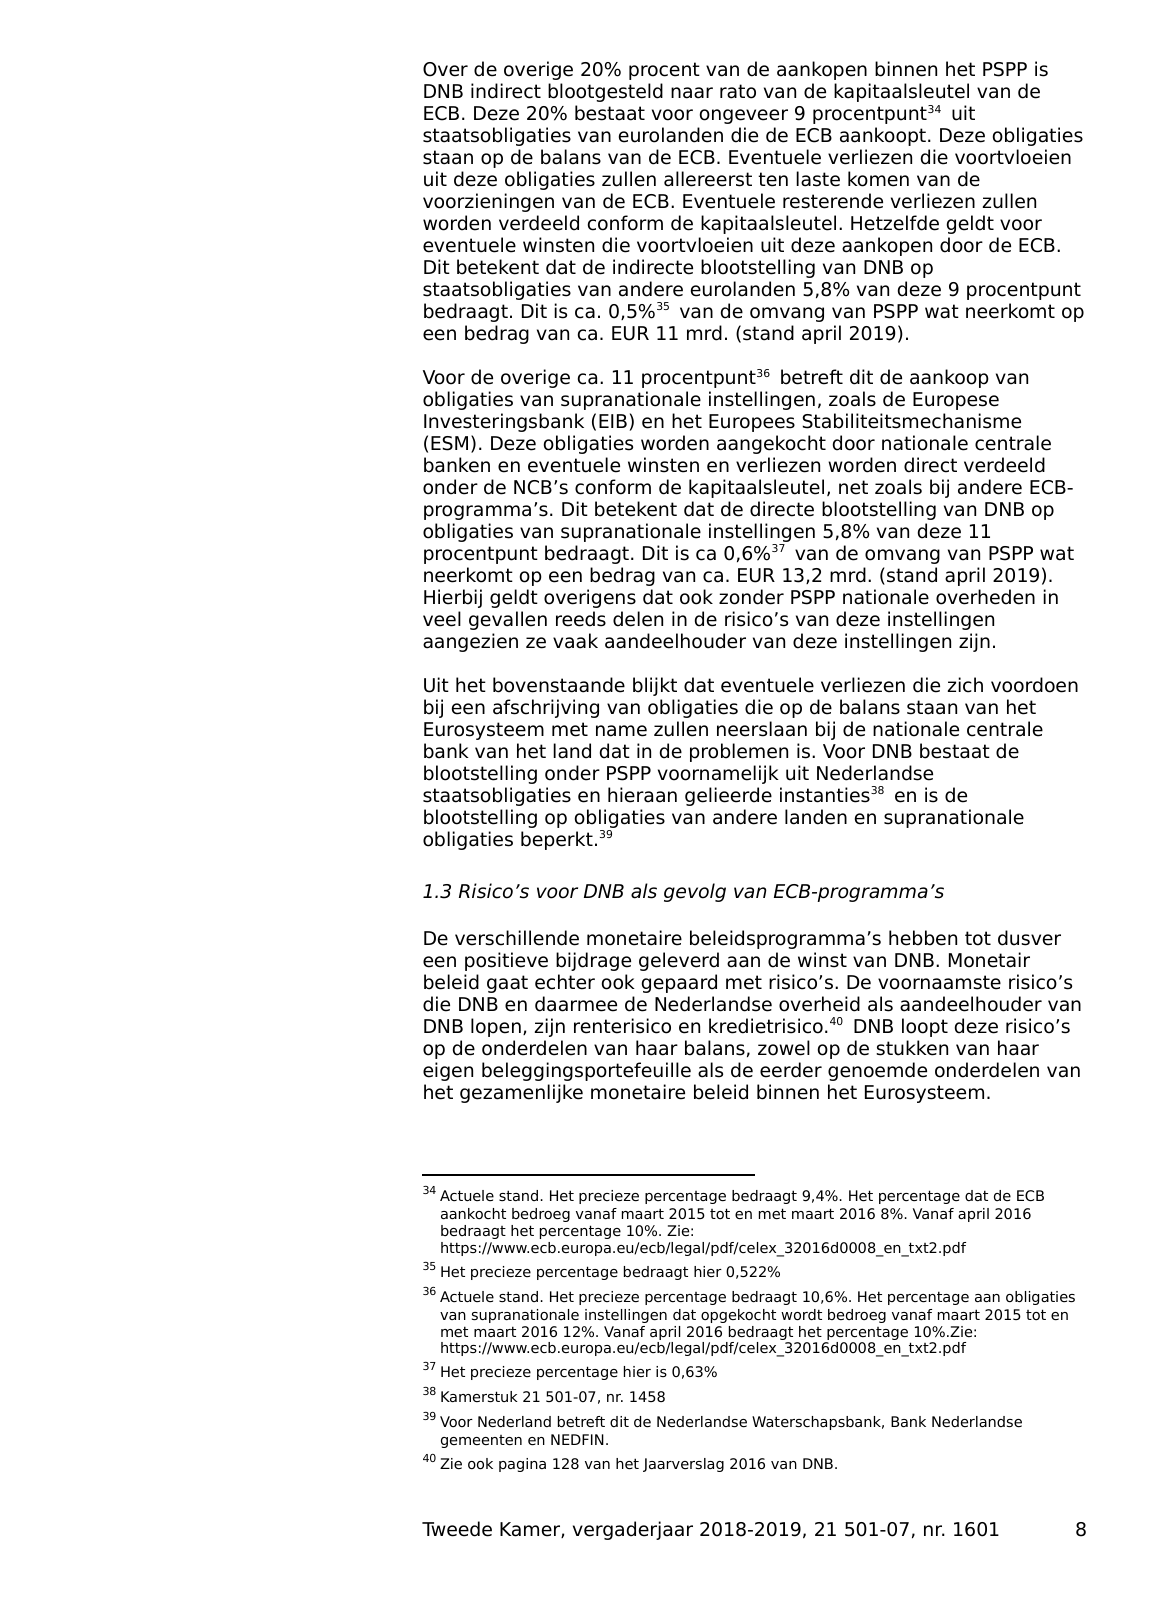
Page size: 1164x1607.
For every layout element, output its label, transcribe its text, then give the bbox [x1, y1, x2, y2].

text Uit het bovenstaande blijkt dat eventuele verliezen die zich voordoen bij een afschrijving van obligaties die op de balans staan van het Eurosysteem met name zullen neerslaan bij de nationale centrale bank van het land dat in de problemen is. Voor DNB bestaat de blootstelling onder PSPP voornamelijk uit Nederlandse staatsobligaties en hieraan gelieerde instanties en is de blootstelling op obligaties van andere landen en supranationale obligaties beperkt. [422, 675, 1087, 851]
text Over de overige 20% procent van de aankopen binnen het PSPP is DNB indirect blootgesteld naar rato van de kapitaalsleutel van de ECB. Deze 20% bestaat voor ongeveer 9 procentpunt uit staatsobligaties van eurolanden die de ECB aankoopt. Deze obligaties staan op de balans van de ECB. Eventuele verliezen die voortvloeien uit deze obligaties zullen allereerst ten laste komen van de voorzieningen van de ECB. Eventuele resterende verliezen zullen worden verdeeld conform de kapitaalsleutel. Hetzelfde geldt voor eventuele winsten die voortvloeien uit deze aankopen door de ECB. Dit betekent dat de indirecte blootstelling van DNB op staatsobligaties van andere eurolanden 5,8% van deze 9 procentpunt bedraagt. Dit is ca. 0,5% van de omvang van PSPP wat neerkomt op een bedrag van ca. EUR 11 mrd. (stand april 2019). [422, 59, 1087, 345]
text Actuele stand. Het precieze percentage bedraagt 10,6%. Het percentage aan obligaties van supranationale instellingen dat opgekocht wordt bedroeg vanaf maart 2015 tot en met maart 2016 12%. Vanaf april 2016 bedraagt het percentage 10%.Zie: https://www.ecb.europa.eu/ecb/legal/pdf/celex_32016d0008_en_txt2.pdf [422, 1285, 1087, 1357]
text Voor Nederland betreft dit de Nederlandse Waterschapsbank, Bank Nederlandse gemeenten en NEDFIN. [422, 1410, 1087, 1449]
text Actuele stand. Het precieze percentage bedraagt 9,4%. Het percentage dat de ECB aankocht bedroeg vanaf maart 2015 tot en met maart 2016 8%. Vanaf april 2016 bedraagt het percentage 10%. Zie: https://www.ecb.europa.eu/ecb/legal/pdf/celex_32016d0008_en_txt2.pdf [422, 1184, 1087, 1257]
text Kamerstuk 21 501-07, nr. 1458 [422, 1385, 1087, 1407]
text Voor de overige ca. 11 procentpunt betreft dit de aankoop van obligaties van supranationale instellingen, zoals de Europese Investeringsbank (EIB) en het Europees Stabiliteitsmechanisme (ESM). Deze obligaties worden aangekocht door nationale centrale banken en eventuele winsten en verliezen worden direct verdeeld onder de NCB’s conform de kapitaalsleutel, net zoals bij andere ECB-programma’s. Dit betekent dat de directe blootstelling van DNB op obligaties van supranationale instellingen 5,8% van deze 11 procentpunt bedraagt. Dit is ca 0,6% van de omvang van PSPP wat neerkomt op een bedrag van ca. EUR 13,2 mrd. (stand april 2019). Hierbij geldt overigens dat ook zonder PSPP nationale overheden in veel gevallen reeds delen in de risico’s van deze instellingen aangezien ze vaak aandeelhouder van deze instellingen zijn. [422, 367, 1087, 653]
text De verschillende monetaire beleidsprogramma’s hebben tot dusver een positieve bijdrage geleverd aan de winst van DNB. Monetair beleid gaat echter ook gepaard met risico’s. De voornaamste risico’s die DNB en daarmee de Nederlandse overheid als aandeelhouder van DNB lopen, zijn renterisico en kredietrisico. DNB loopt deze risico’s op de onderdelen van haar balans, zowel op de stukken van haar eigen beleggingsportefeuille als de eerder genoemde onderdelen van het gezamenlijke monetaire beleid binnen het Eurosysteem. [422, 928, 1087, 1103]
text Het precieze percentage hier is 0,63% [422, 1360, 1087, 1382]
subtitle 1.3 Risico’s voor DNB als gevolg van ECB-programma’s [422, 881, 1087, 903]
text Zie ook pagina 128 van het Jaarverslag 2016 van DNB. [422, 1452, 1087, 1474]
text Het precieze percentage bedraagt hier 0,522% [422, 1260, 1087, 1282]
